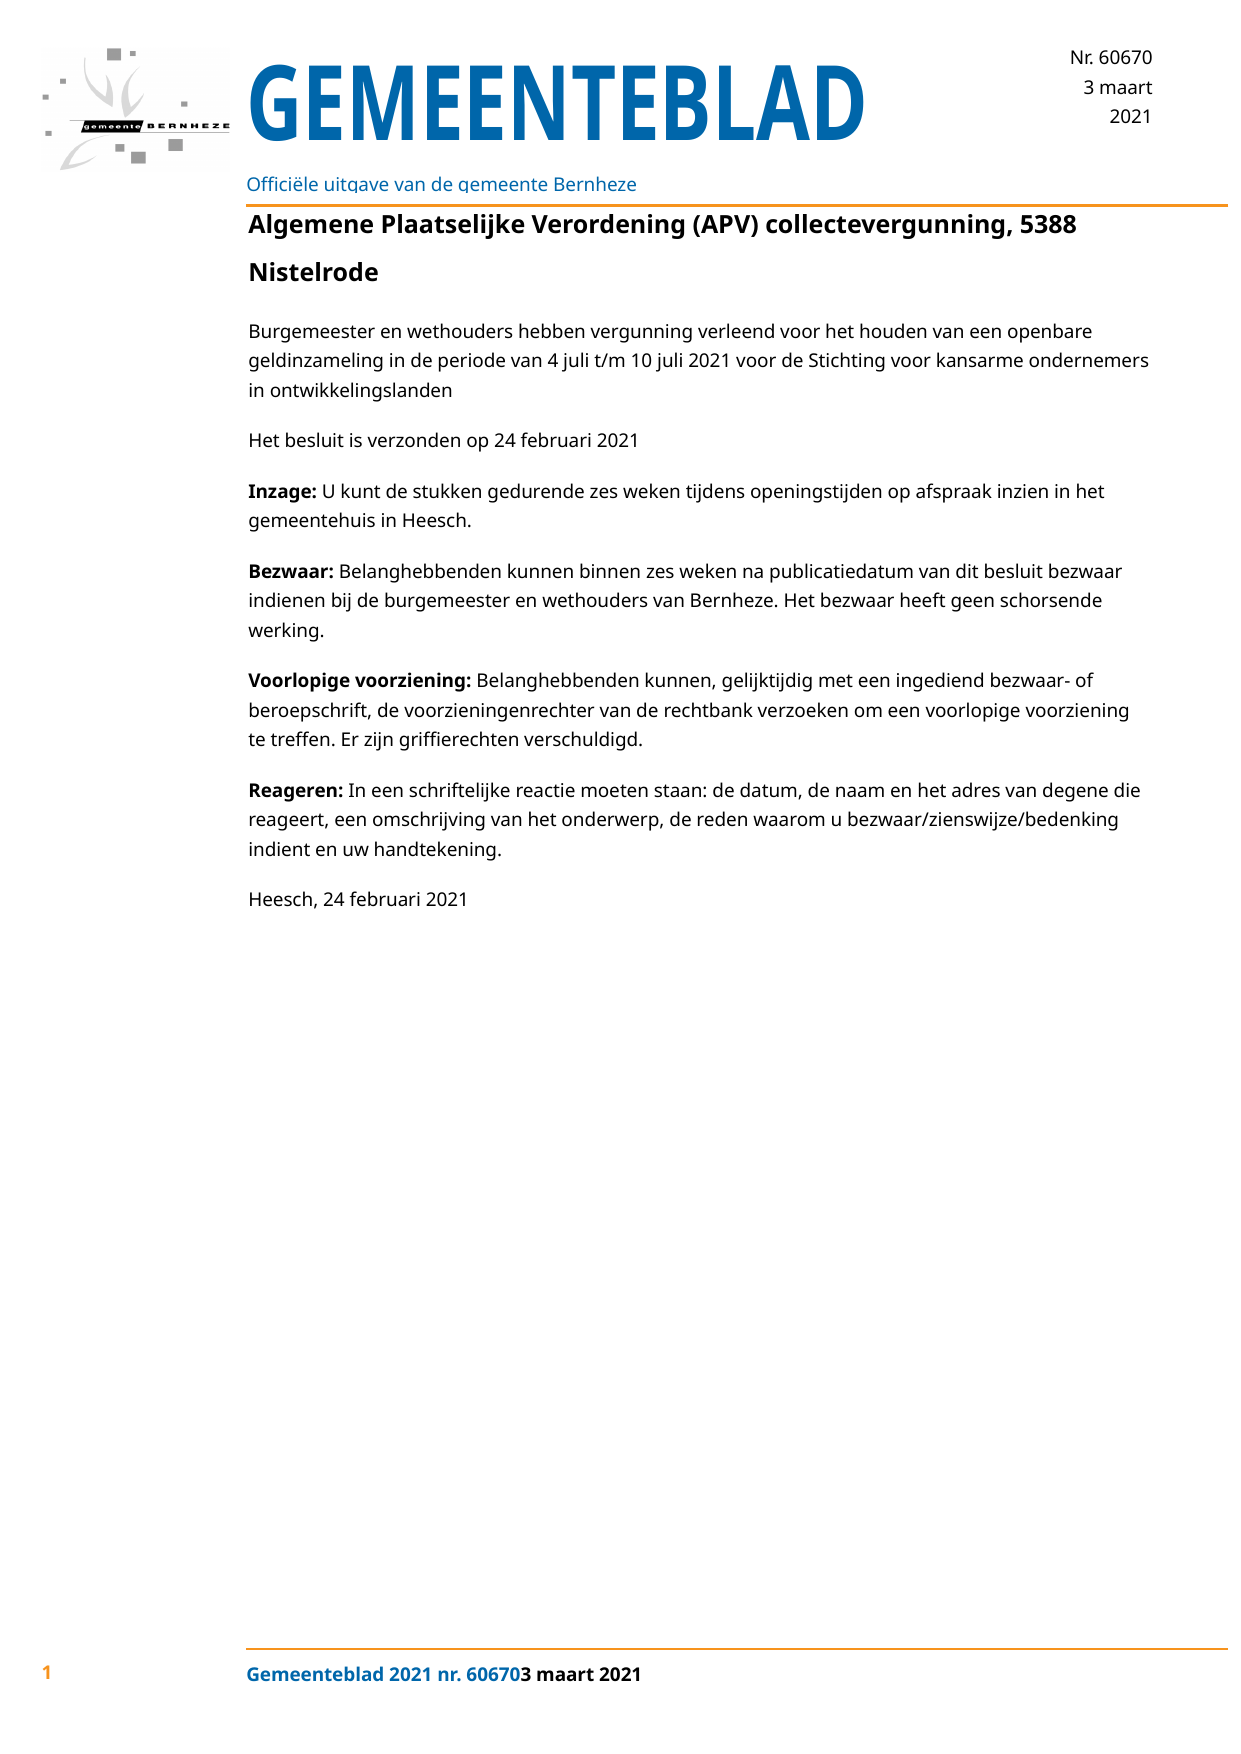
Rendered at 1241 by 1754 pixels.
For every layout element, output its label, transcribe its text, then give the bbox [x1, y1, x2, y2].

text Het besluit is verzonden op 24 februari 2021 [248, 427, 1152, 453]
text Heesch, 24 februari 2021 [248, 887, 1152, 912]
text Reageren: In een schriftelijke reactie moeten staan: de datum, de naam en het adres van degene die reageert, een omschrijving van het onderwerp, de reden waarom u bezwaar/zienswijze/bedenking indient en uw handtekening. [248, 777, 1152, 862]
picture [41, 47, 231, 172]
text Burgemeester en wethouders hebben vergunning verleend voor het houden van een openbare geldinzameling in de periode van 4 juli t/m 10 juli 2021 voor de Stichting voor kansarme ondernemers in ontwikkelingslanden [248, 318, 1152, 403]
text Bezwaar: Belanghebbenden kunnen binnen zes weken na publicatiedatum van dit besluit bezwaar indienen bij de burgemeester en wethouders van Bernheze. Het bezwaar heeft geen schorsende werking. [248, 558, 1152, 643]
text Voorlopige voorziening: Belanghebbenden kunnen, gelijktijdig met een ingediend bezwaar- of beroepschrift, de voorzieningenrechter van de rechtbank verzoeken om een voorlopige voorziening te treffen. Er zijn griffierechten verschuldigd. [248, 667, 1152, 752]
text Algemene Plaatselijke Verordening (APV) collectevergunning, 5388 Nistelrode [248, 207, 1152, 288]
text Inzage: U kunt de stukken gedurende zes weken tijdens openingstijden op afspraak inzien in het gemeentehuis in Heesch. [248, 478, 1152, 533]
